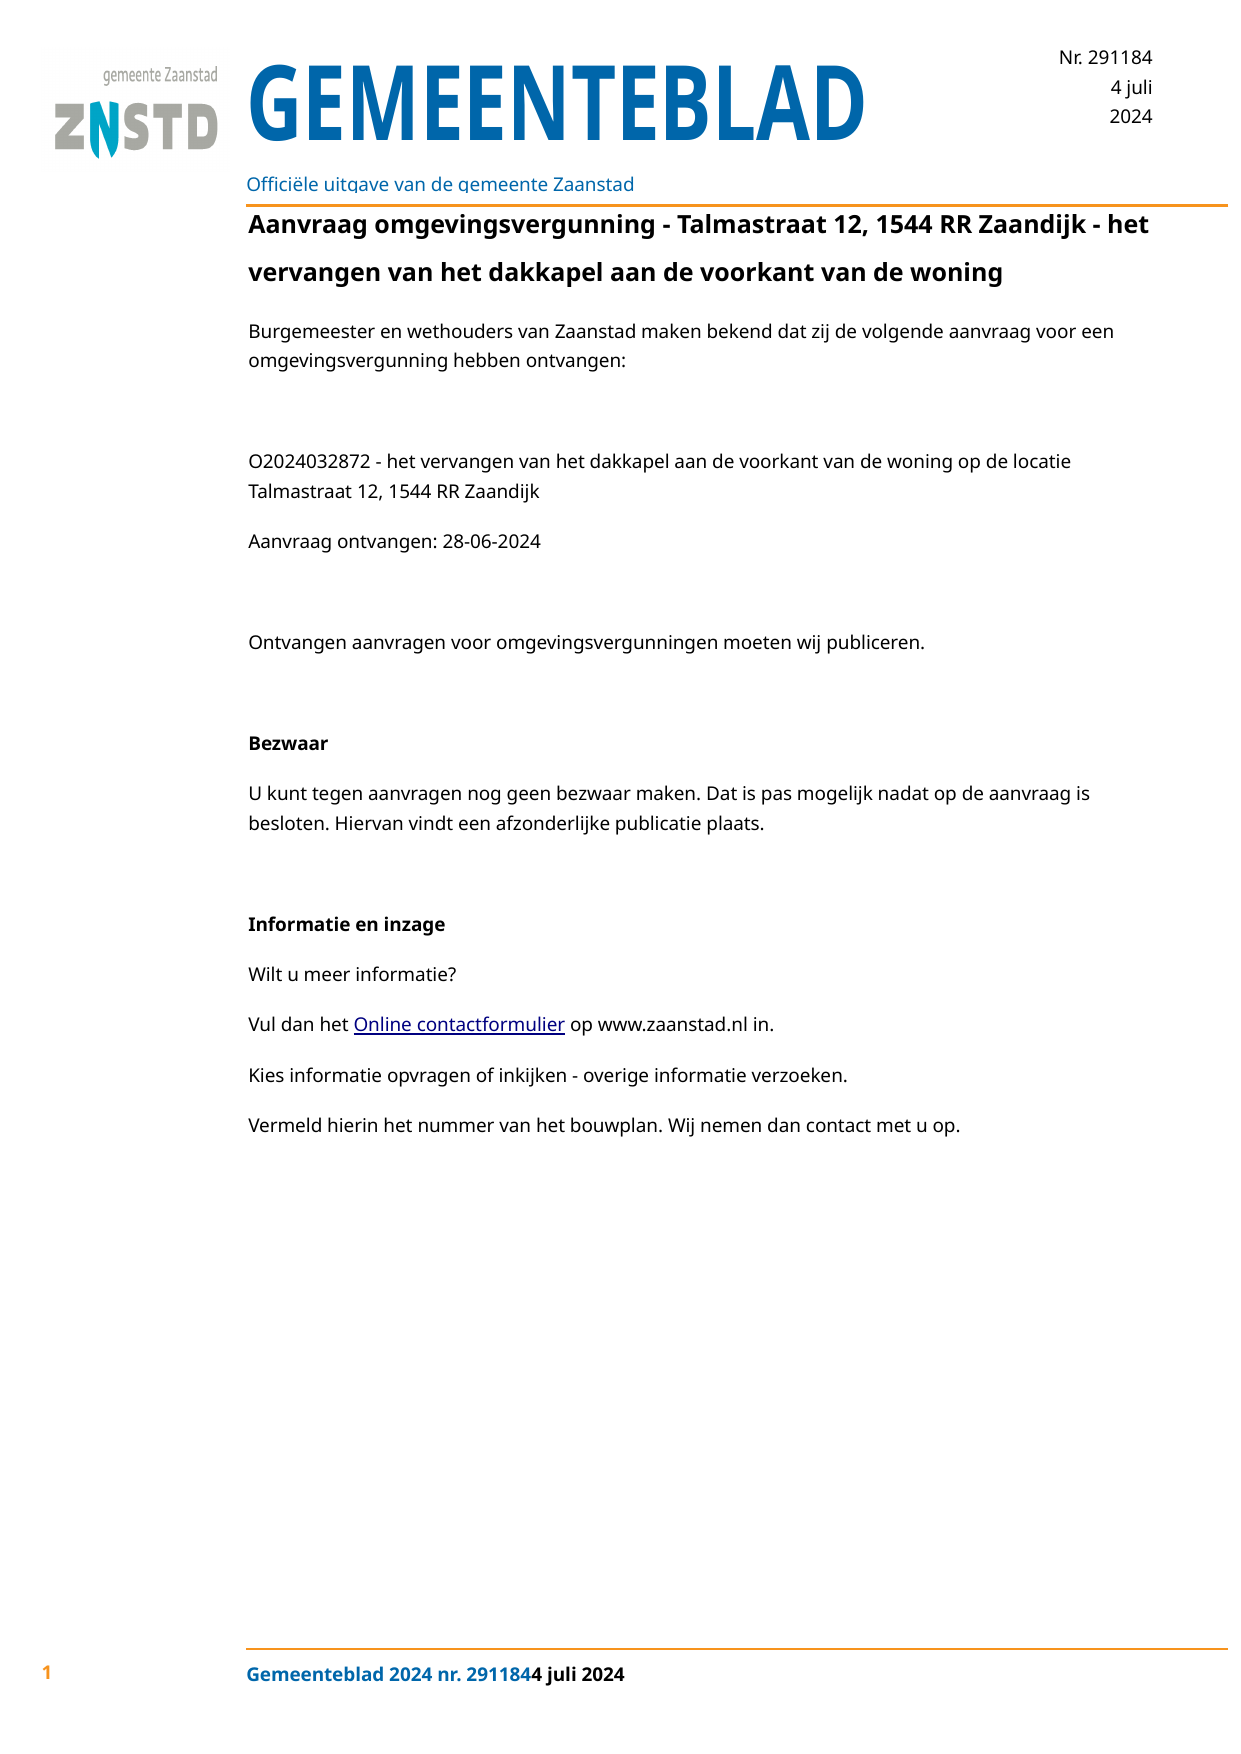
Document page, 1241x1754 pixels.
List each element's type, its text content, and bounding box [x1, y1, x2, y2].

text O2024032872 - het vervangen van het dakkapel aan de voorkant van de woning op de locatie Talmastraat 12, 1544 RR Zaandijk [248, 448, 1152, 504]
text Vermeld hierin het nummer van het bouwplan. Wij nemen dan contact met u op. [248, 1112, 1152, 1138]
text Aanvraag omgevingsvergunning - Talmastraat 12, 1544 RR Zaandijk - het vervangen van het dakkapel aan de voorkant van de woning [248, 207, 1152, 288]
text Aanvraag ontvangen: 28-06-2024 [248, 528, 1152, 554]
text U kunt tegen aanvragen nog geen bezwaar maken. Dat is pas mogelijk nadat op de aanvraag is besloten. Hiervan vindt een afzonderlijke publicatie plaats. [248, 780, 1152, 836]
text Vul dan het Online contactformulier op www.zaanstad.nl in. [248, 1012, 1152, 1037]
picture [41, 47, 231, 172]
text Ontvangen aanvragen voor omgevingsvergunningen moeten wij publiceren. [248, 629, 1152, 655]
text Burgemeester en wethouders van Zaanstad maken bekend dat zij de volgende aanvraag voor een omgevingsvergunning hebben ontvangen: [248, 318, 1152, 373]
text Informatie en inzage [248, 911, 1152, 937]
text Wilt u meer informatie? [248, 961, 1152, 987]
text Bezwaar [248, 730, 1152, 756]
text Kies informatie opvragen of inkijken - overige informatie verzoeken. [248, 1062, 1152, 1088]
